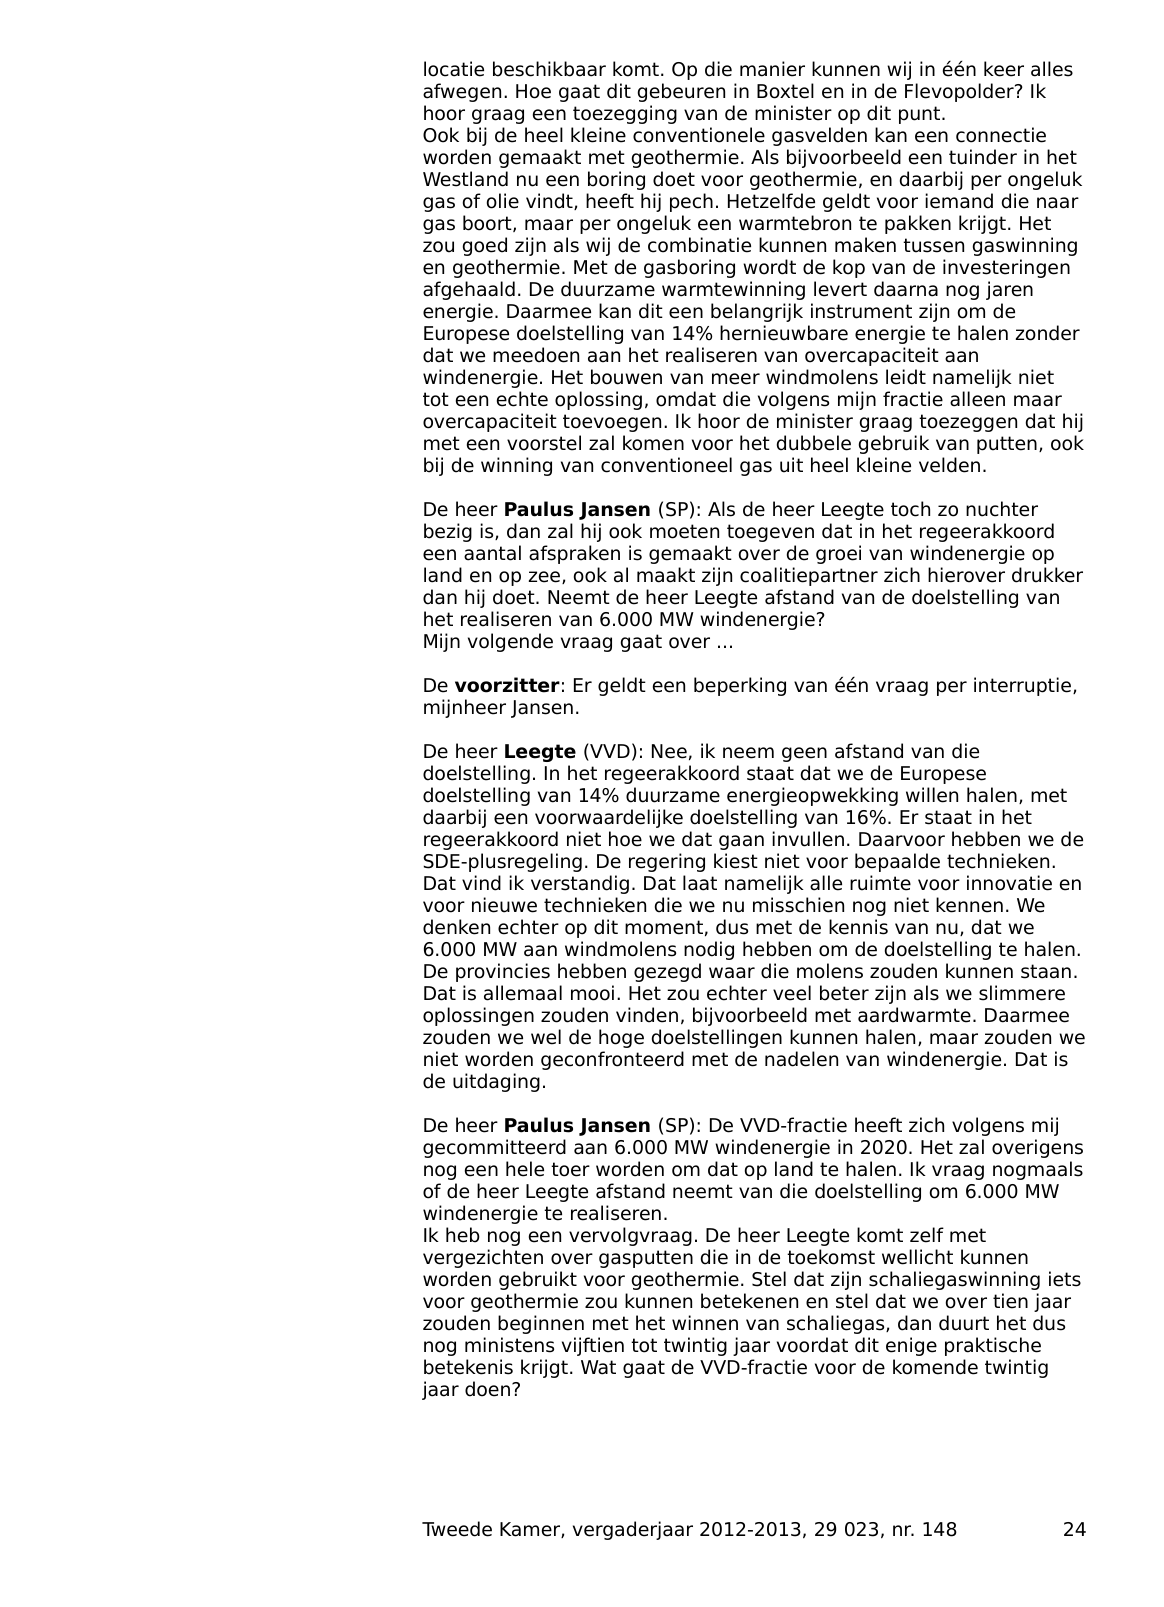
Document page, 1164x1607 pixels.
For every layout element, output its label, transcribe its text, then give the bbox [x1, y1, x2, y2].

text Ook bij de heel kleine conventionele gasvelden kan een connectie worden gemaakt met geothermie. Als bijvoorbeeld een tuinder in het Westland nu een boring doet voor geothermie, en daarbij per ongeluk gas of olie vindt, heeft hij pech. Hetzelfde geldt voor iemand die naar gas boort, maar per ongeluk een warmtebron te pakken krijgt. Het zou goed zijn als wij de combinatie kunnen maken tussen gaswinning en geothermie. Met de gasboring wordt de kop van de investeringen afgehaald. De duurzame warmtewinning levert daarna nog jaren energie. Daarmee kan dit een belangrijk instrument zijn om de Europese doelstelling van 14% hernieuwbare energie te halen zonder dat we meedoen aan het realiseren van overcapaciteit aan windenergie. Het bouwen van meer windmolens leidt namelijk niet tot een echte oplossing, omdat die volgens mijn fractie alleen maar overcapaciteit toevoegen. Ik hoor de minister graag toezeggen dat hij met een voorstel zal komen voor het dubbele gebruik van putten, ook bij de winning van conventioneel gas uit heel kleine velden. [422, 125, 1087, 477]
text De voorzitter: Er geldt een beperking van één vraag per interruptie, mijnheer Jansen. [422, 675, 1087, 719]
text De heer Paulus Jansen (SP): De VVD-fractie heeft zich volgens mij gecommitteerd aan 6.000 MW windenergie in 2020. Het zal overigens nog een hele toer worden om dat op land te halen. Ik vraag nogmaals of de heer Leegte afstand neemt van die doelstelling om 6.000 MW windenergie te realiseren. [422, 1115, 1087, 1225]
text Ik heb nog een vervolgvraag. De heer Leegte komt zelf met vergezichten over gasputten die in de toekomst wellicht kunnen worden gebruikt voor geothermie. Stel dat zijn schaliegaswinning iets voor geothermie zou kunnen betekenen en stel dat we over tien jaar zouden beginnen met het winnen van schaliegas, dan duurt het dus nog ministens vijftien tot twintig jaar voordat dit enige praktische betekenis krijgt. Wat gaat de VVD-fractie voor de komende twintig jaar doen? [422, 1225, 1087, 1401]
text De heer Paulus Jansen (SP): Als de heer Leegte toch zo nuchter bezig is, dan zal hij ook moeten toegeven dat in het regeerakkoord een aantal afspraken is gemaakt over de groei van windenergie op land en op zee, ook al maakt zijn coalitiepartner zich hierover drukker dan hij doet. Neemt de heer Leegte afstand van de doelstelling van het realiseren van 6.000 MW windenergie? [422, 499, 1087, 631]
text Mijn volgende vraag gaat over ... [422, 631, 1087, 653]
text De heer Leegte (VVD): Nee, ik neem geen afstand van die doelstelling. In het regeerakkoord staat dat we de Europese doelstelling van 14% duurzame energieopwekking willen halen, met daarbij een voorwaardelijke doelstelling van 16%. Er staat in het regeerakkoord niet hoe we dat gaan invullen. Daarvoor hebben we de SDE-plusregeling. De regering kiest niet voor bepaalde technieken. Dat vind ik verstandig. Dat laat namelijk alle ruimte voor innovatie en voor nieuwe technieken die we nu misschien nog niet kennen. We denken echter op dit moment, dus met de kennis van nu, dat we 6.000 MW aan windmolens nodig hebben om de doelstelling te halen. De provincies hebben gezegd waar die molens zouden kunnen staan. Dat is allemaal mooi. Het zou echter veel beter zijn als we slimmere oplossingen zouden vinden, bijvoorbeeld met aardwarmte. Daarmee zouden we wel de hoge doelstellingen kunnen halen, maar zouden we niet worden geconfronteerd met de nadelen van windenergie. Dat is de uitdaging. [422, 741, 1087, 1093]
text locatie beschikbaar komt. Op die manier kunnen wij in één keer alles afwegen. Hoe gaat dit gebeuren in Boxtel en in de Flevopolder? Ik hoor graag een toezegging van de minister op dit punt. [422, 59, 1087, 125]
